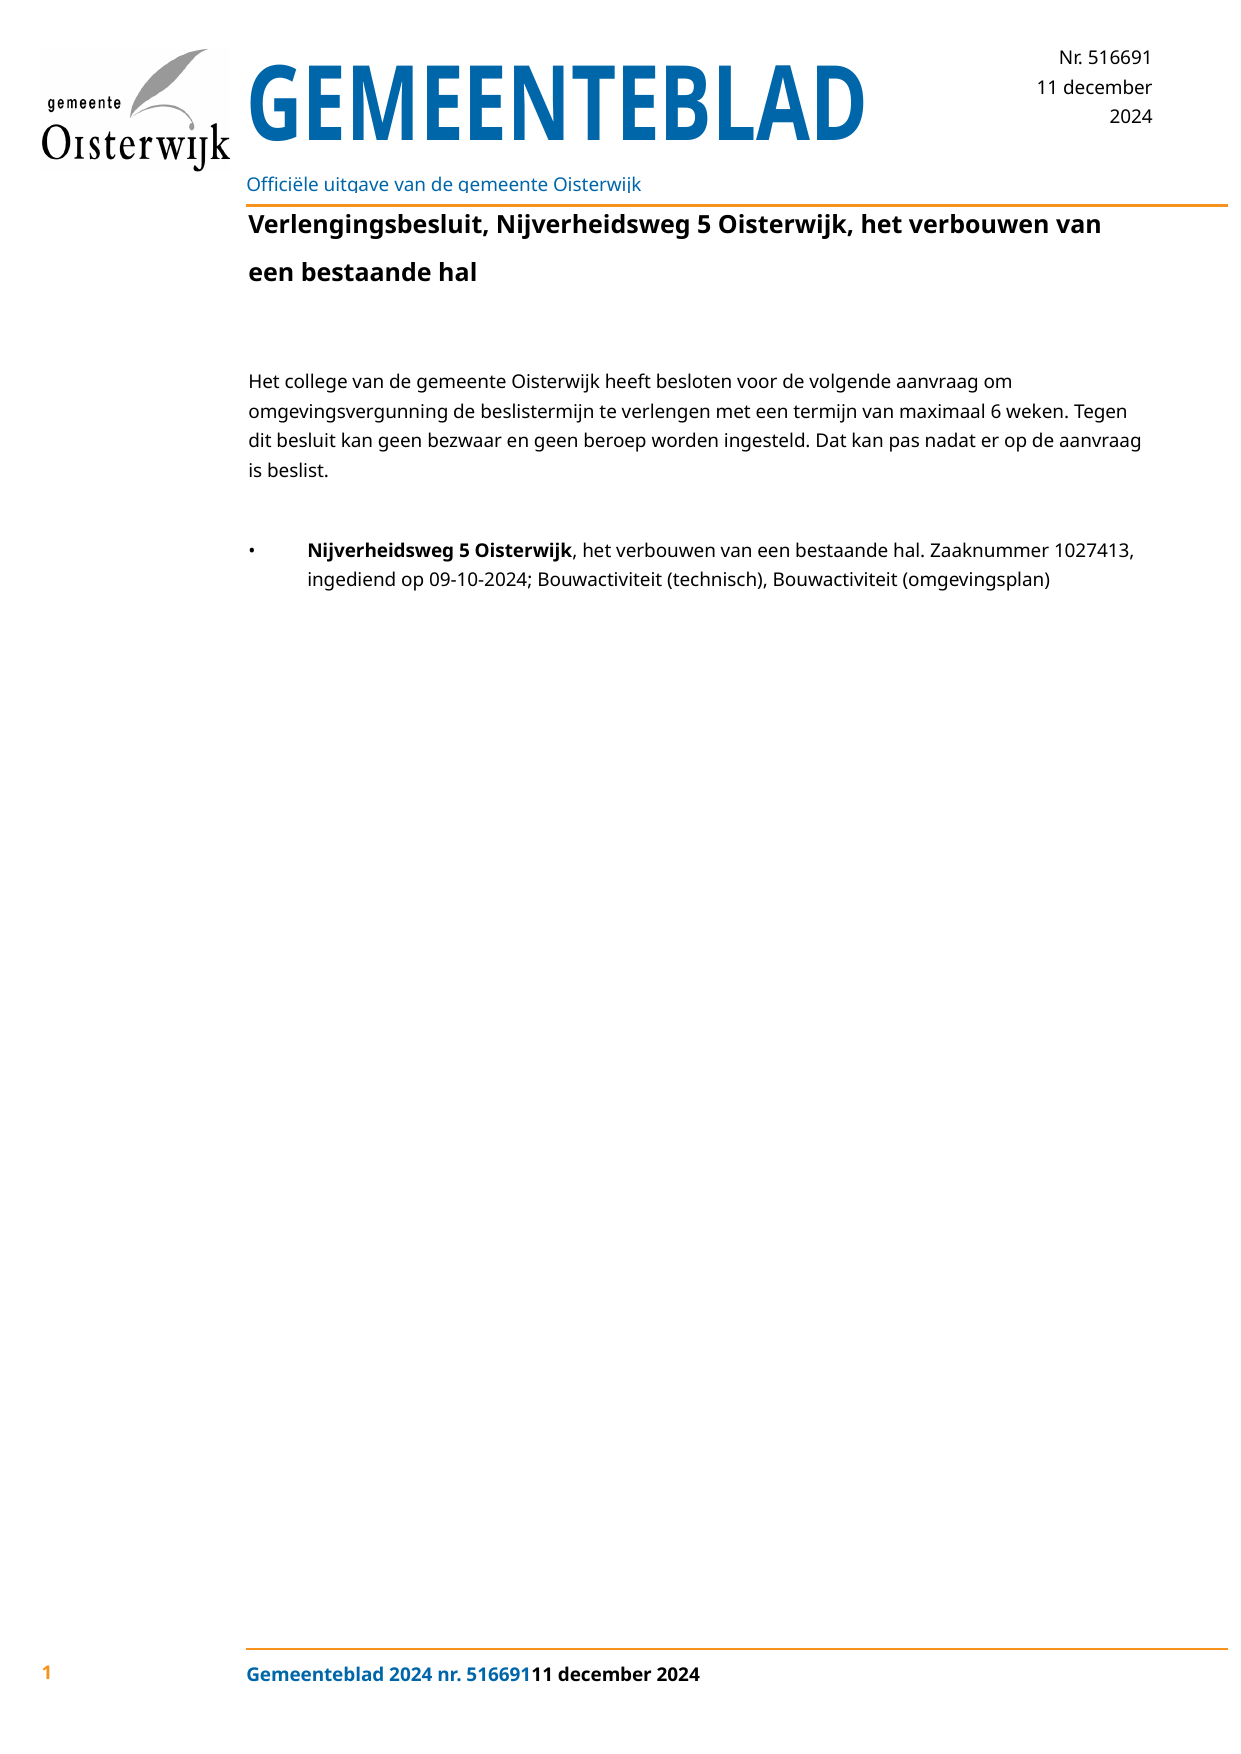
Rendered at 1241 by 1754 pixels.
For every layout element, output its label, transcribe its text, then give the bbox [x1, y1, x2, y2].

text Verlengingsbesluit, Nijverheidsweg 5 Oisterwijk, het verbouwen van een bestaande hal [248, 207, 1152, 288]
picture [41, 47, 231, 172]
text Het college van de gemeente Oisterwijk heeft besloten voor de volgende aanvraag om omgevingsvergunning de beslistermijn te verlengen met een termijn van maximaal 6 weken. Tegen dit besluit kan geen bezwaar en geen beroep worden ingesteld. Dat kan pas nadat er op de aanvraag is beslist. [248, 368, 1152, 483]
list Nijverheidsweg 5 Oisterwijk, het verbouwen van een bestaande hal. Zaaknummer 1027413, ingediend op 09-10-2024; Bouwactiviteit (technisch), Bouwactiviteit (omgevingsplan) [248, 537, 1152, 592]
